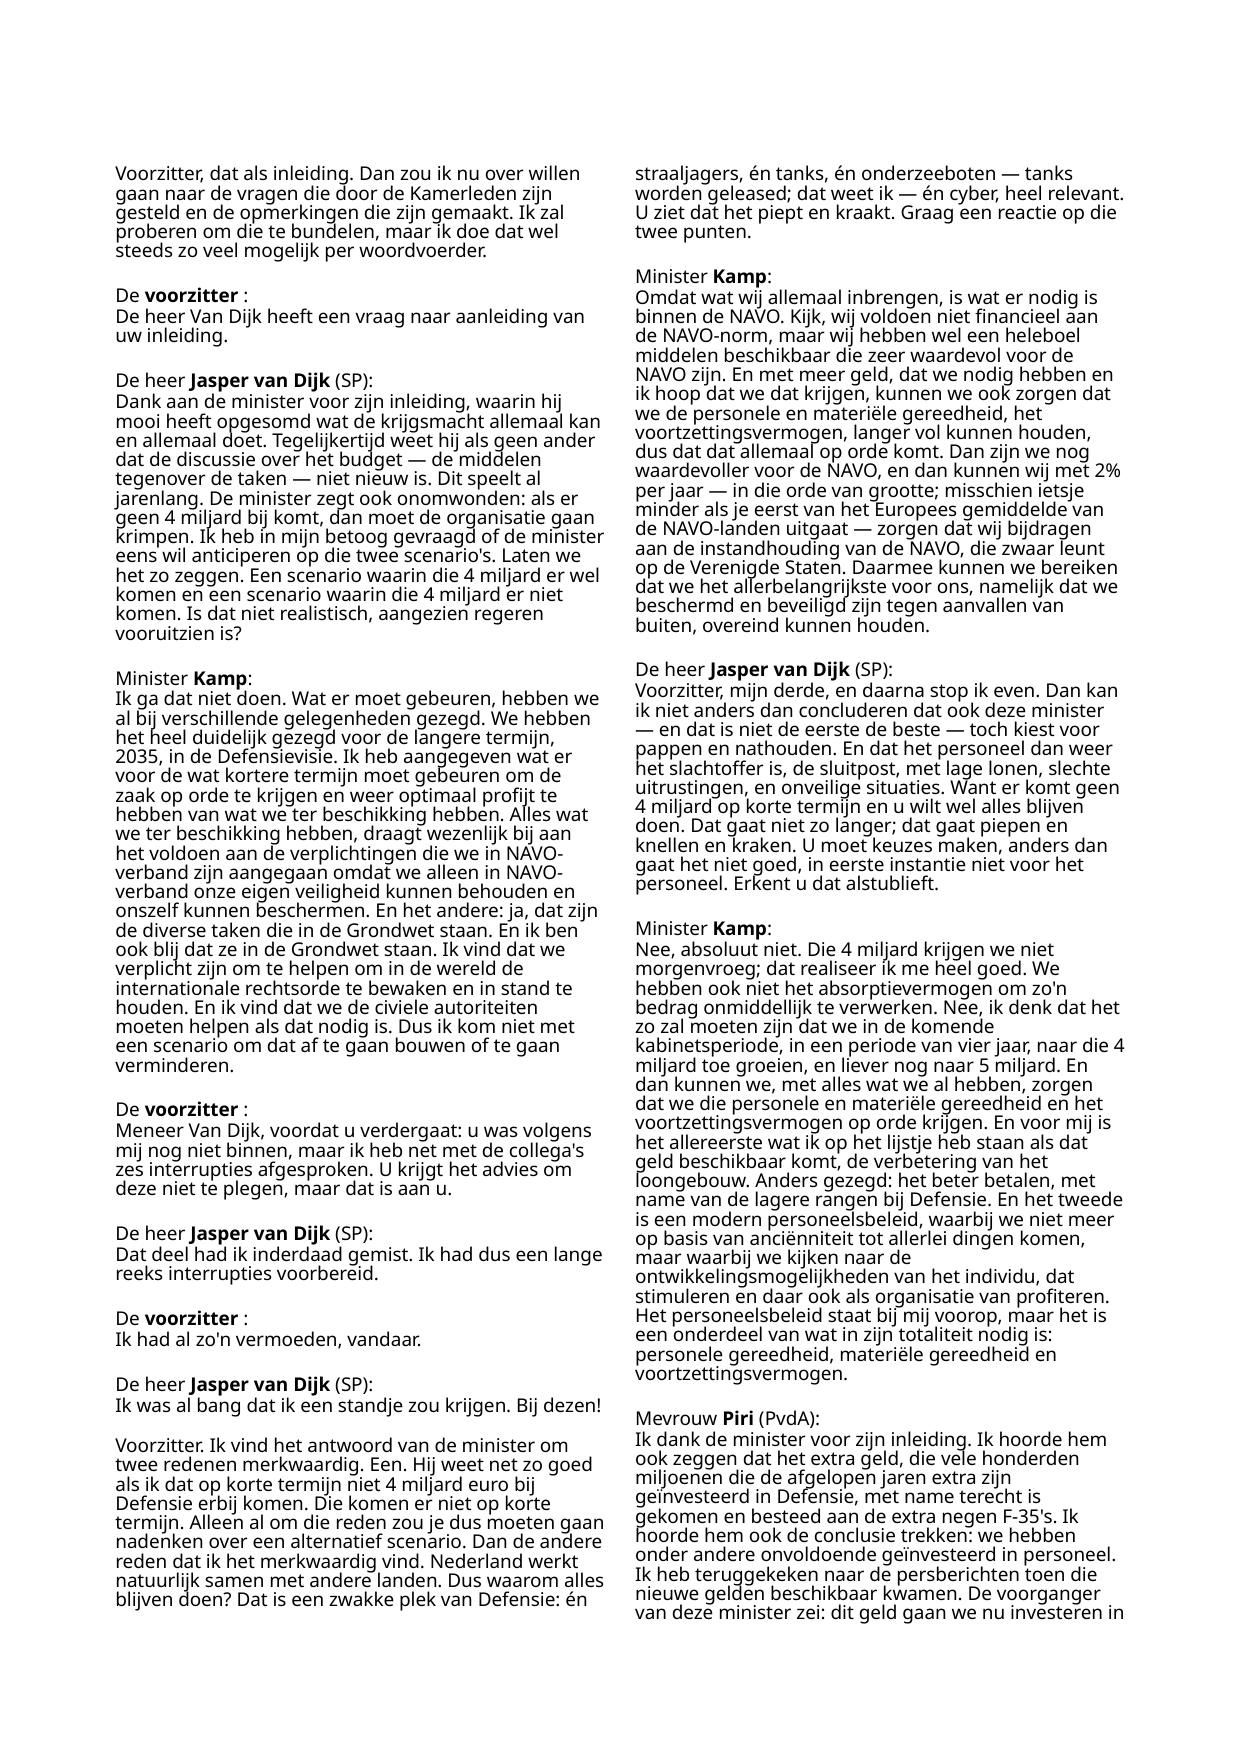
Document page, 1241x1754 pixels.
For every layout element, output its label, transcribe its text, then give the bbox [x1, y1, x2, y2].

text De voorzitter : [115, 1097, 605, 1122]
text Minister Kamp: [115, 665, 605, 690]
text Ik had al zo'n vermoeden, vandaar. [115, 1331, 605, 1350]
text De heer Jasper van Dijk (SP): [115, 368, 605, 393]
text Voorzitter, dat als inleiding. Dan zou ik nu over willen gaan naar de vragen die door de Kamerleden zijn gesteld en de opmerkingen die zijn gemaakt. Ik zal proberen om die te bundelen, maar ik doe dat wel steeds zo veel mogelijk per woordvoerder. [115, 165, 605, 262]
text Dank aan de minister voor zijn inleiding, waarin hij mooi heeft opgesomd wat de krijgsmacht allemaal kan en allemaal doet. Tegelijkertijd weet hij als geen ander dat de discussie over het budget — de middelen tegenover de taken — niet nieuw is. Dit speelt al jarenlang. De minister zegt ook onomwonden: als er geen 4 miljard bij komt, dan moet de organisatie gaan krimpen. Ik heb in mijn betoog gevraagd of de minister eens wil anticiperen op die twee scenario's. Laten we het zo zeggen. Een scenario waarin die 4 miljard er wel komen en een scenario waarin die 4 miljard er niet komen. Is dat niet realistisch, aangezien regeren vooruitzien is? [115, 393, 605, 644]
text Ik dank de minister voor zijn inleiding. Ik hoorde hem ook zeggen dat het extra geld, die vele honderden miljoenen die de afgelopen jaren extra zijn geïnvesteerd in Defensie, met name terecht is gekomen en besteed aan de extra negen F-35's. Ik hoorde hem ook de conclusie trekken: we hebben onder andere onvoldoende geïnvesteerd in personeel. Ik heb teruggekeken naar de persberichten toen die nieuwe gelden beschikbaar kwamen. De voorganger van deze minister zei: dit geld gaan we nu investeren in [635, 1431, 1125, 1623]
text straaljagers, én tanks, én onderzeeboten — tanks worden geleased; dat weet ik — én cyber, heel relevant. U ziet dat het piept en kraakt. Graag een reactie op die twee punten. [635, 165, 1125, 242]
text Voorzitter. Ik vind het antwoord van de minister om twee redenen merkwaardig. Een. Hij weet net zo goed als ik dat op korte termijn niet 4 miljard euro bij Defensie erbij komen. Die komen er niet op korte termijn. Alleen al om die reden zou je dus moeten gaan nadenken over een alternatief scenario. Dan de andere reden dat ik het merkwaardig vind. Nederland werkt natuurlijk samen met andere landen. Dus waarom alles blijven doen? Dat is een zwakke plek van Defensie: én [115, 1437, 605, 1610]
text De heer Jasper van Dijk (SP): [635, 657, 1125, 682]
text Ik was al bang dat ik een standje zou krijgen. Bij dezen! [115, 1397, 605, 1416]
text De voorzitter : [115, 1305, 605, 1331]
text Dat deel had ik inderdaad gemist. Ik had dus een lange reeks interrupties voorbereid. [115, 1246, 605, 1284]
text Minister Kamp: [635, 263, 1125, 289]
text Minister Kamp: [635, 915, 1125, 941]
text Nee, absoluut niet. Die 4 miljard krijgen we niet morgenvroeg; dat realiseer ik me heel goed. We hebben ook niet het absorptievermogen om zo'n bedrag onmiddellijk te verwerken. Nee, ik denk dat het zo zal moeten zijn dat we in de komende kabinetsperiode, in een periode van vier jaar, naar die 4 miljard toe groeien, en liever nog naar 5 miljard. En dan kunnen we, met alles wat we al hebben, zorgen dat we die personele en materiële gereedheid en het voortzettingsvermogen op orde krijgen. En voor mij is het allereerste wat ik op het lijstje heb staan als dat geld beschikbaar komt, de verbetering van het loongebouw. Anders gezegd: het beter betalen, met name van de lagere rangen bij Defensie. En het tweede is een modern personeelsbeleid, waarbij we niet meer op basis van anciënniteit tot allerlei dingen komen, maar waarbij we kijken naar de ontwikkelingsmogelijkheden van het individu, dat stimuleren en daar ook als organisatie van profiteren. Het personeelsbeleid staat bij mij voorop, maar het is een onderdeel van wat in zijn totaliteit nodig is: personele gereedheid, materiële gereedheid en voortzettingsvermogen. [635, 941, 1125, 1384]
text De heer Jasper van Dijk (SP): [115, 1371, 605, 1397]
text De heer Jasper van Dijk (SP): [115, 1220, 605, 1246]
text Mevrouw Piri (PvdA): [635, 1405, 1125, 1431]
text Ik ga dat niet doen. Wat er moet gebeuren, hebben we al bij verschillende gelegenheden gezegd. We hebben het heel duidelijk gezegd voor de langere termijn, 2035, in de Defensievisie. Ik heb aangegeven wat er voor de wat kortere termijn moet gebeuren om de zaak op orde te krijgen en weer optimaal profijt te hebben van wat we ter beschikking hebben. Alles wat we ter beschikking hebben, draagt wezenlijk bij aan het voldoen aan de verplichtingen die we in NAVO-verband zijn aangegaan omdat we alleen in NAVO-verband onze eigen veiligheid kunnen behouden en onszelf kunnen beschermen. En het andere: ja, dat zijn de diverse taken die in de Grondwet staan. En ik ben ook blij dat ze in de Grondwet staan. Ik vind dat we verplicht zijn om te helpen om in de wereld de internationale rechtsorde te bewaken en in stand te houden. En ik vind dat we de civiele autoriteiten moeten helpen als dat nodig is. Dus ik kom niet met een scenario om dat af te gaan bouwen of te gaan verminderen. [115, 690, 605, 1076]
text De heer Van Dijk heeft een vraag naar aanleiding van uw inleiding. [115, 308, 605, 347]
text De voorzitter : [115, 282, 605, 308]
text Voorzitter, mijn derde, en daarna stop ik even. Dan kan ik niet anders dan concluderen dat ook deze minister — en dat is niet de eerste de beste — toch kiest voor pappen en nathouden. En dat het personeel dan weer het slachtoffer is, de sluitpost, met lage lonen, slechte uitrustingen, en onveilige situaties. Want er komt geen 4 miljard op korte termijn en u wilt wel alles blijven doen. Dat gaat niet zo langer; dat gaat piepen en knellen en kraken. U moet keuzes maken, anders dan gaat het niet goed, in eerste instantie niet voor het personeel. Erkent u dat alstublieft. [635, 682, 1125, 894]
text Omdat wat wij allemaal inbrengen, is wat er nodig is binnen de NAVO. Kijk, wij voldoen niet financieel aan de NAVO-norm, maar wij hebben wel een heleboel middelen beschikbaar die zeer waardevol voor de NAVO zijn. En met meer geld, dat we nodig hebben en ik hoop dat we dat krijgen, kunnen we ook zorgen dat we de personele en materiële gereedheid, het voortzettingsvermogen, langer vol kunnen houden, dus dat dat allemaal op orde komt. Dan zijn we nog waardevoller voor de NAVO, en dan kunnen wij met 2% per jaar — in die orde van grootte; misschien ietsje minder als je eerst van het Europees gemiddelde van de NAVO-landen uitgaat — zorgen dat wij bijdragen aan de instandhouding van de NAVO, die zwaar leunt op de Verenigde Staten. Daarmee kunnen we bereiken dat we het allerbelangrijkste voor ons, namelijk dat we beschermd en beveiligd zijn tegen aanvallen van buiten, overeind kunnen houden. [635, 289, 1125, 636]
text Meneer Van Dijk, voordat u verdergaat: u was volgens mij nog niet binnen, maar ik heb net met de collega's zes interrupties afgesproken. U krijgt het advies om deze niet te plegen, maar dat is aan u. [115, 1122, 605, 1199]
